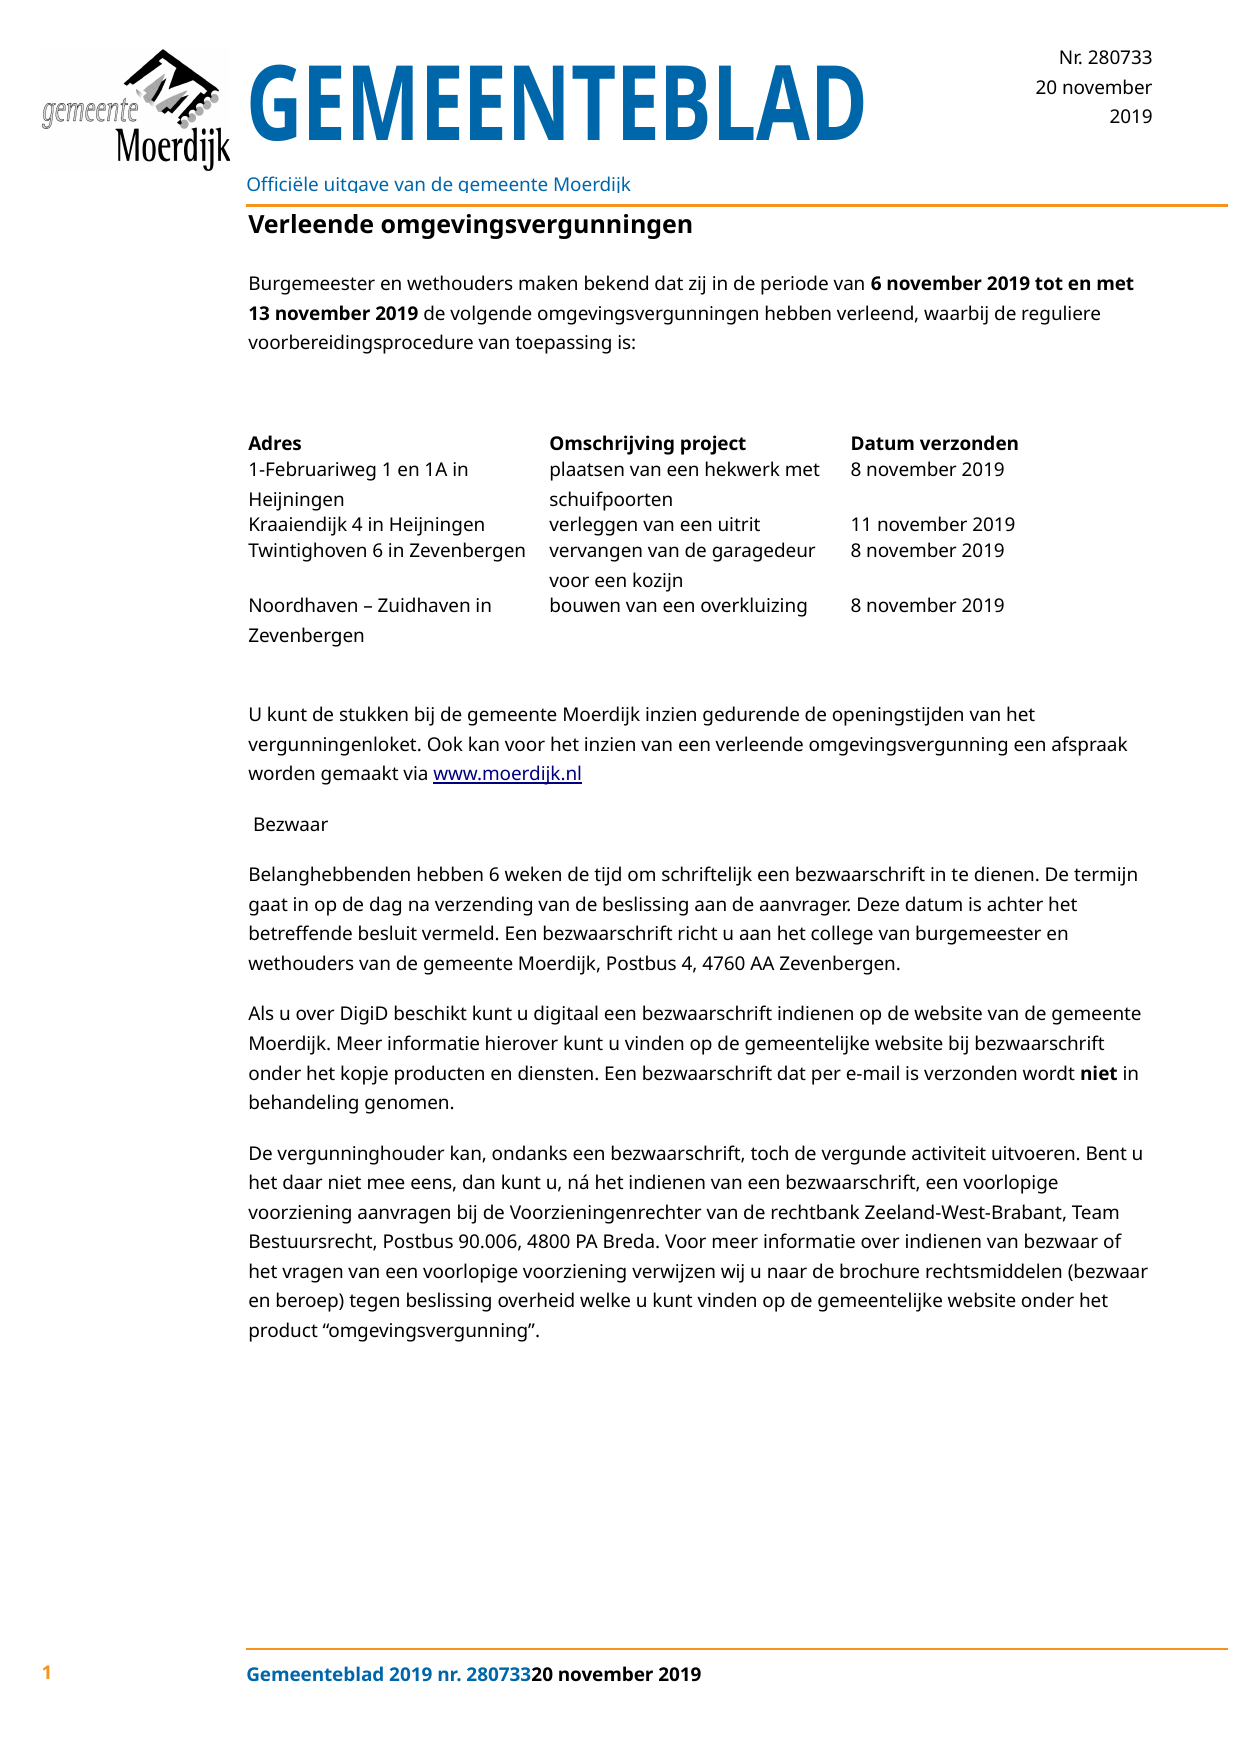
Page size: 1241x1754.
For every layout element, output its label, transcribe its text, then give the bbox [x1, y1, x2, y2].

table_header Adres [248, 430, 549, 456]
table_cell bouwen van een overkluizing [549, 593, 850, 648]
table_cell 8 november 2019 [850, 537, 1152, 592]
picture [41, 47, 231, 172]
text U kunt de stukken bij de gemeente Moerdijk inzien gedurende de openingstijden van het vergunningenloket. Ook kan voor het inzien van een verleende omgevingsvergunning een afspraak worden gemaakt via www.moerdijk.nl [248, 701, 1152, 786]
table_cell plaatsen van een hekwerk met schuifpoorten [549, 456, 850, 511]
table_cell 11 november 2019 [850, 511, 1152, 537]
table_header Datum verzonden [850, 430, 1152, 456]
text Belanghebbenden hebben 6 weken de tijd om schriftelijk een bezwaarschrift in te dienen. De termijn gaat in op de dag na verzending van de beslissing aan de aanvrager. Deze datum is achter het betreffende besluit vermeld. Een bezwaarschrift richt u aan het college van burgemeester en wethouders van de gemeente Moerdijk, Postbus 4, 4760 AA Zevenbergen. [248, 861, 1152, 976]
table_cell vervangen van de garagedeur voor een kozijn [549, 537, 850, 592]
table_cell Noordhaven – Zuidhaven in Zevenbergen [248, 593, 549, 648]
table_cell 8 november 2019 [850, 593, 1152, 648]
table_cell Twintighoven 6 in Zevenbergen [248, 537, 549, 592]
table_header Omschrijving project [549, 430, 850, 456]
text Verleende omgevingsvergunningen [248, 207, 1152, 241]
table_cell verleggen van een uitrit [549, 511, 850, 537]
text Burgemeester en wethouders maken bekend dat zij in de periode van 6 november 2019 tot en met 13 november 2019 de volgende omgevingsvergunningen hebben verleend, waarbij de reguliere voorbereidingsprocedure van toepassing is: [248, 270, 1152, 355]
table_cell Kraaiendijk 4 in Heijningen [248, 511, 549, 537]
table_cell 1-Februariweg 1 en 1A in Heijningen [248, 456, 549, 511]
text De vergunninghouder kan, ondanks een bezwaarschrift, toch de vergunde activiteit uitvoeren. Bent u het daar niet mee eens, dan kunt u, ná het indienen van een bezwaarschrift, een voorlopige voorziening aanvragen bij de Voorzieningenrechter van de rechtbank Zeeland-West-Brabant, Team Bestuursrecht, Postbus 90.006, 4800 PA Breda. Voor meer informatie over indienen van bezwaar of het vragen van een voorlopige voorziening verwijzen wij u naar de brochure rechtsmiddelen (bezwaar en beroep) tegen beslissing overheid welke u kunt vinden op de gemeentelijke website onder het product “omgevingsvergunning”. [248, 1140, 1152, 1343]
table_cell 8 november 2019 [850, 456, 1152, 511]
text Bezwaar [248, 811, 1152, 837]
text Als u over DigiD beschikt kunt u digitaal een bezwaarschrift indienen op de website van de gemeente Moerdijk. Meer informatie hierover kunt u vinden op de gemeentelijke website bij bezwaarschrift onder het kopje producten en diensten. Een bezwaarschrift dat per e-mail is verzonden wordt niet in behandeling genomen. [248, 1001, 1152, 1115]
